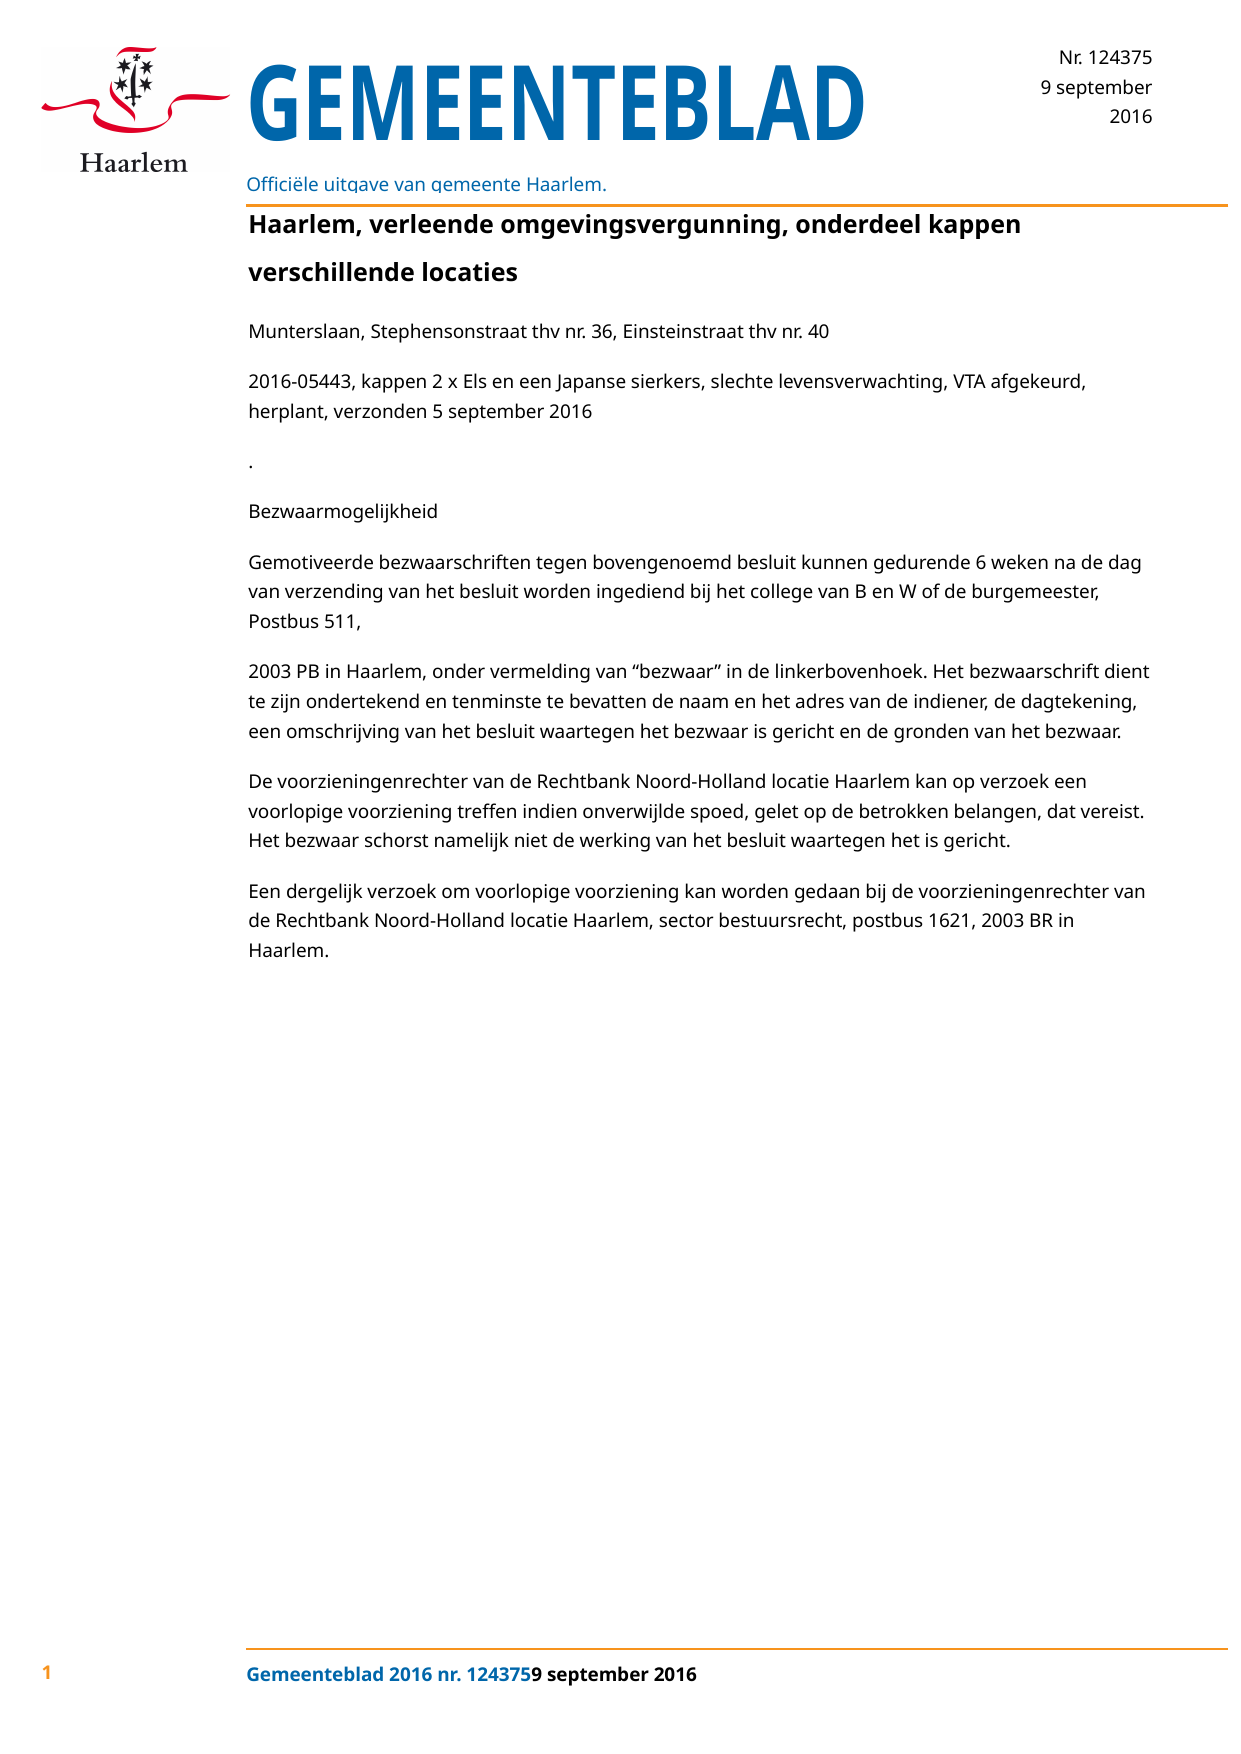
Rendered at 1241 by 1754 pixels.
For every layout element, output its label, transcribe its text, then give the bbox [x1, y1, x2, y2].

text Gemotiveerde bezwaarschriften tegen bovengenoemd besluit kunnen gedurende 6 weken na de dag van verzending van het besluit worden ingediend bij het college van B en W of de burgemeester, Postbus 511, [248, 549, 1152, 634]
text Haarlem, verleende omgevingsvergunning, onderdeel kappen verschillende locaties [248, 207, 1152, 288]
picture [41, 47, 231, 172]
text Bezwaarmogelijkheid [248, 499, 1152, 524]
text Een dergelijk verzoek om voorlopige voorziening kan worden gedaan bij de voorzieningenrechter van de Rechtbank Noord-Holland locatie Haarlem, sector bestuursrecht, postbus 1621, 2003 BR in Haarlem. [248, 878, 1152, 963]
text Munterslaan, Stephensonstraat thv nr. 36, Einsteinstraat thv nr. 40 [248, 318, 1152, 344]
text 2016-05443, kappen 2 x Els en een Japanse sierkers, slechte levensverwachting, VTA afgekeurd, herplant, verzonden 5 september 2016 [248, 368, 1152, 424]
text . [248, 448, 1152, 474]
text 2003 PB in Haarlem, onder vermelding van “bezwaar” in de linkerbovenhoek. Het bezwaarschrift dient te zijn ondertekend en tenminste te bevatten de naam en het adres van de indiener, de dagtekening, een omschrijving van het besluit waartegen het bezwaar is gericht en de gronden van het bezwaar. [248, 659, 1152, 744]
text De voorzieningenrechter van de Rechtbank Noord-Holland locatie Haarlem kan op verzoek een voorlopige voorziening treffen indien onverwijlde spoed, gelet op de betrokken belangen, dat vereist. Het bezwaar schorst namelijk niet de werking van het besluit waartegen het is gericht. [248, 768, 1152, 853]
